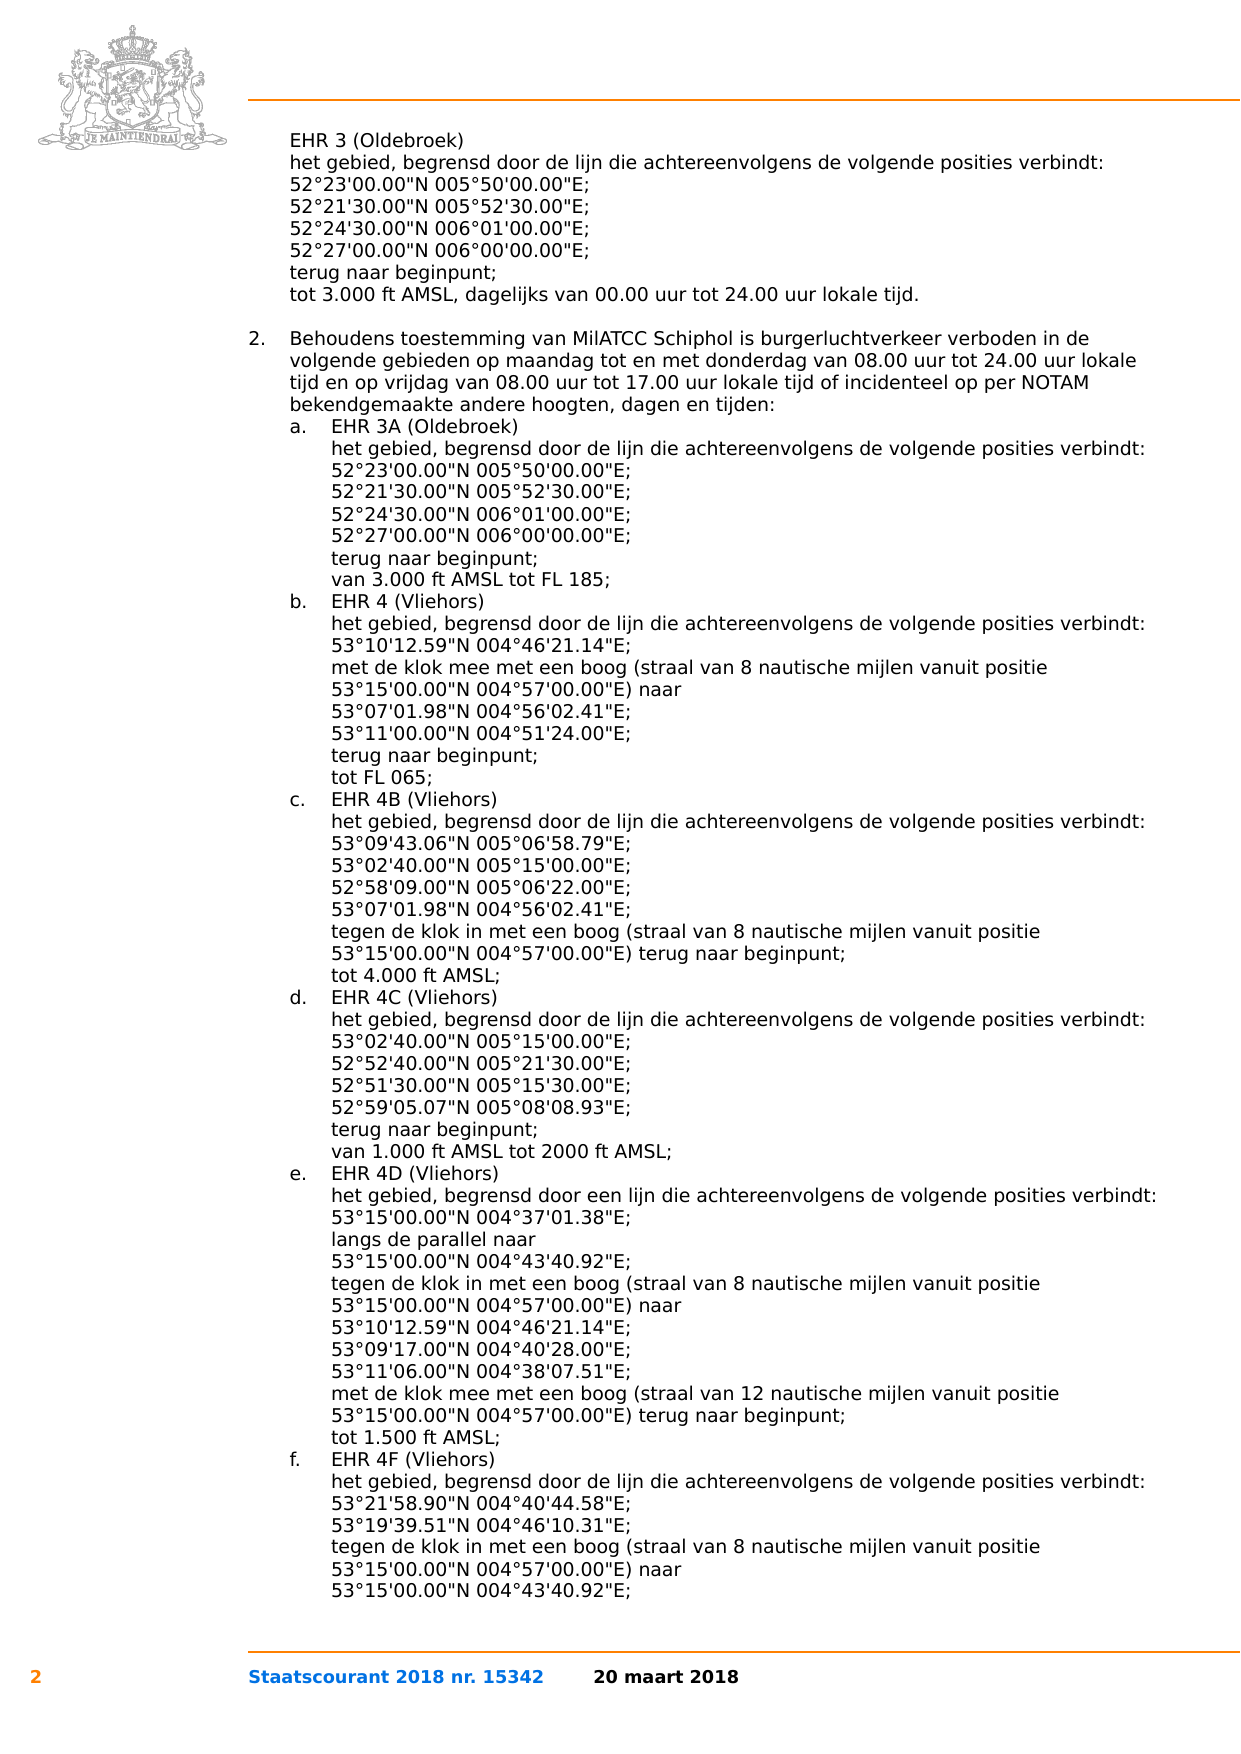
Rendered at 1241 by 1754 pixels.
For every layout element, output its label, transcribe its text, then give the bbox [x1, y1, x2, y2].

text 52°27'00.00"N 006°00'00.00"E; [331, 525, 1163, 547]
text het gebied, begrensd door de lijn die achtereenvolgens de volgende posities verbindt: [331, 1009, 1163, 1031]
text 52°52'40.00"N 005°21'30.00"E; [331, 1053, 1163, 1075]
text 52°23'00.00"N 005°50'00.00"E; [331, 459, 1163, 481]
text 53°15'00.00"N 004°37'01.38"E; [331, 1207, 1163, 1229]
text het gebied, begrensd door de lijn die achtereenvolgens de volgende posities verbindt: [331, 811, 1163, 833]
text e. EHR 4D (Vliehors) [289, 1163, 1163, 1185]
text tegen de klok in met een boog (straal van 8 nautische mijlen vanuit positie 53°15'00.00"N 004°57'00.00"E) naar [331, 1273, 1163, 1317]
picture [38, 25, 227, 150]
text van 3.000 ft AMSL tot FL 185; [331, 569, 1163, 591]
text tot FL 065; [331, 767, 1163, 789]
text 52°51'30.00"N 005°15'30.00"E; [331, 1075, 1163, 1097]
text 53°21'58.90"N 004°40'44.58"E; [331, 1492, 1163, 1514]
text 52°21'30.00"N 005°52'30.00"E; [331, 481, 1163, 503]
text terug naar beginpunt; [331, 547, 1163, 569]
text van 1.000 ft AMSL tot 2000 ft AMSL; [331, 1141, 1163, 1163]
text 53°11'06.00"N 004°38'07.51"E; [331, 1361, 1163, 1383]
text 53°11'00.00"N 004°51'24.00"E; [331, 723, 1163, 745]
text 52°21'30.00"N 005°52'30.00"E; [289, 196, 1163, 218]
text 53°07'01.98"N 004°56'02.41"E; [331, 701, 1163, 723]
text tegen de klok in met een boog (straal van 8 nautische mijlen vanuit positie 53°15'00.00"N 004°57'00.00"E) terug naar beginpunt; [331, 921, 1163, 965]
text terug naar beginpunt; [331, 745, 1163, 767]
text terug naar beginpunt; [331, 1119, 1163, 1141]
text 53°09'43.06"N 005°06'58.79"E; [331, 833, 1163, 855]
text het gebied, begrensd door de lijn die achtereenvolgens de volgende posities verbindt: [331, 613, 1163, 635]
text 53°02'40.00"N 005°15'00.00"E; [331, 1031, 1163, 1053]
text 53°02'40.00"N 005°15'00.00"E; [331, 855, 1163, 877]
text met de klok mee met een boog (straal van 8 nautische mijlen vanuit positie 53°15'00.00"N 004°57'00.00"E) naar [331, 657, 1163, 701]
text het gebied, begrensd door een lijn die achtereenvolgens de volgende posities verbindt: [331, 1185, 1163, 1207]
text 53°19'39.51"N 004°46'10.31"E; [331, 1514, 1163, 1536]
text met de klok mee met een boog (straal van 12 nautische mijlen vanuit positie 53°15'00.00"N 004°57'00.00"E) terug naar beginpunt; [331, 1383, 1163, 1427]
text d. EHR 4C (Vliehors) [289, 987, 1163, 1009]
text terug naar beginpunt; [289, 262, 1163, 284]
text f. EHR 4F (Vliehors) [289, 1448, 1163, 1471]
text 53°09'17.00"N 004°40'28.00"E; [331, 1339, 1163, 1361]
text c. EHR 4B (Vliehors) [289, 789, 1163, 811]
text 52°58'09.00"N 005°06'22.00"E; [331, 877, 1163, 899]
text a. EHR 3A (Oldebroek) [289, 416, 1163, 437]
text 53°07'01.98"N 004°56'02.41"E; [331, 899, 1163, 921]
text b. EHR 4 (Vliehors) [289, 591, 1163, 613]
text tot 1.500 ft AMSL; [331, 1427, 1163, 1448]
text het gebied, begrensd door de lijn die achtereenvolgens de volgende posities verbindt: [331, 1471, 1163, 1492]
text 53°15'00.00"N 004°43'40.92"E; [331, 1580, 1163, 1602]
text 53°10'12.59"N 004°46'21.14"E; [331, 635, 1163, 657]
text 52°24'30.00"N 006°01'00.00"E; [331, 503, 1163, 525]
text het gebied, begrensd door de lijn die achtereenvolgens de volgende posities verbindt: [289, 152, 1163, 174]
text EHR 3 (Oldebroek) [289, 130, 1163, 152]
text tot 3.000 ft AMSL, dagelijks van 00.00 uur tot 24.00 uur lokale tijd. [289, 284, 1163, 306]
text tot 4.000 ft AMSL; [331, 965, 1163, 987]
text langs de parallel naar [331, 1229, 1163, 1251]
text 53°15'00.00"N 004°43'40.92"E; [331, 1251, 1163, 1273]
text tegen de klok in met een boog (straal van 8 nautische mijlen vanuit positie 53°15'00.00"N 004°57'00.00"E) naar [331, 1536, 1163, 1580]
text 52°27'00.00"N 006°00'00.00"E; [289, 240, 1163, 262]
text 52°59'05.07"N 005°08'08.93"E; [331, 1097, 1163, 1119]
text 2. Behoudens toestemming van MilATCC Schiphol is burgerluchtverkeer verboden in de volgende gebieden op maandag tot en met donderdag van 08.00 uur tot 24.00 uur lokale tijd en op vrijdag van 08.00 uur tot 17.00 uur lokale tijd of incidenteel op per NOTAM bekendgemaakte andere hoogten, dagen en tijden: [248, 328, 1163, 416]
text 52°24'30.00"N 006°01'00.00"E; [289, 218, 1163, 240]
text het gebied, begrensd door de lijn die achtereenvolgens de volgende posities verbindt: [331, 437, 1163, 459]
text 52°23'00.00"N 005°50'00.00"E; [289, 174, 1163, 196]
text 53°10'12.59"N 004°46'21.14"E; [331, 1317, 1163, 1339]
